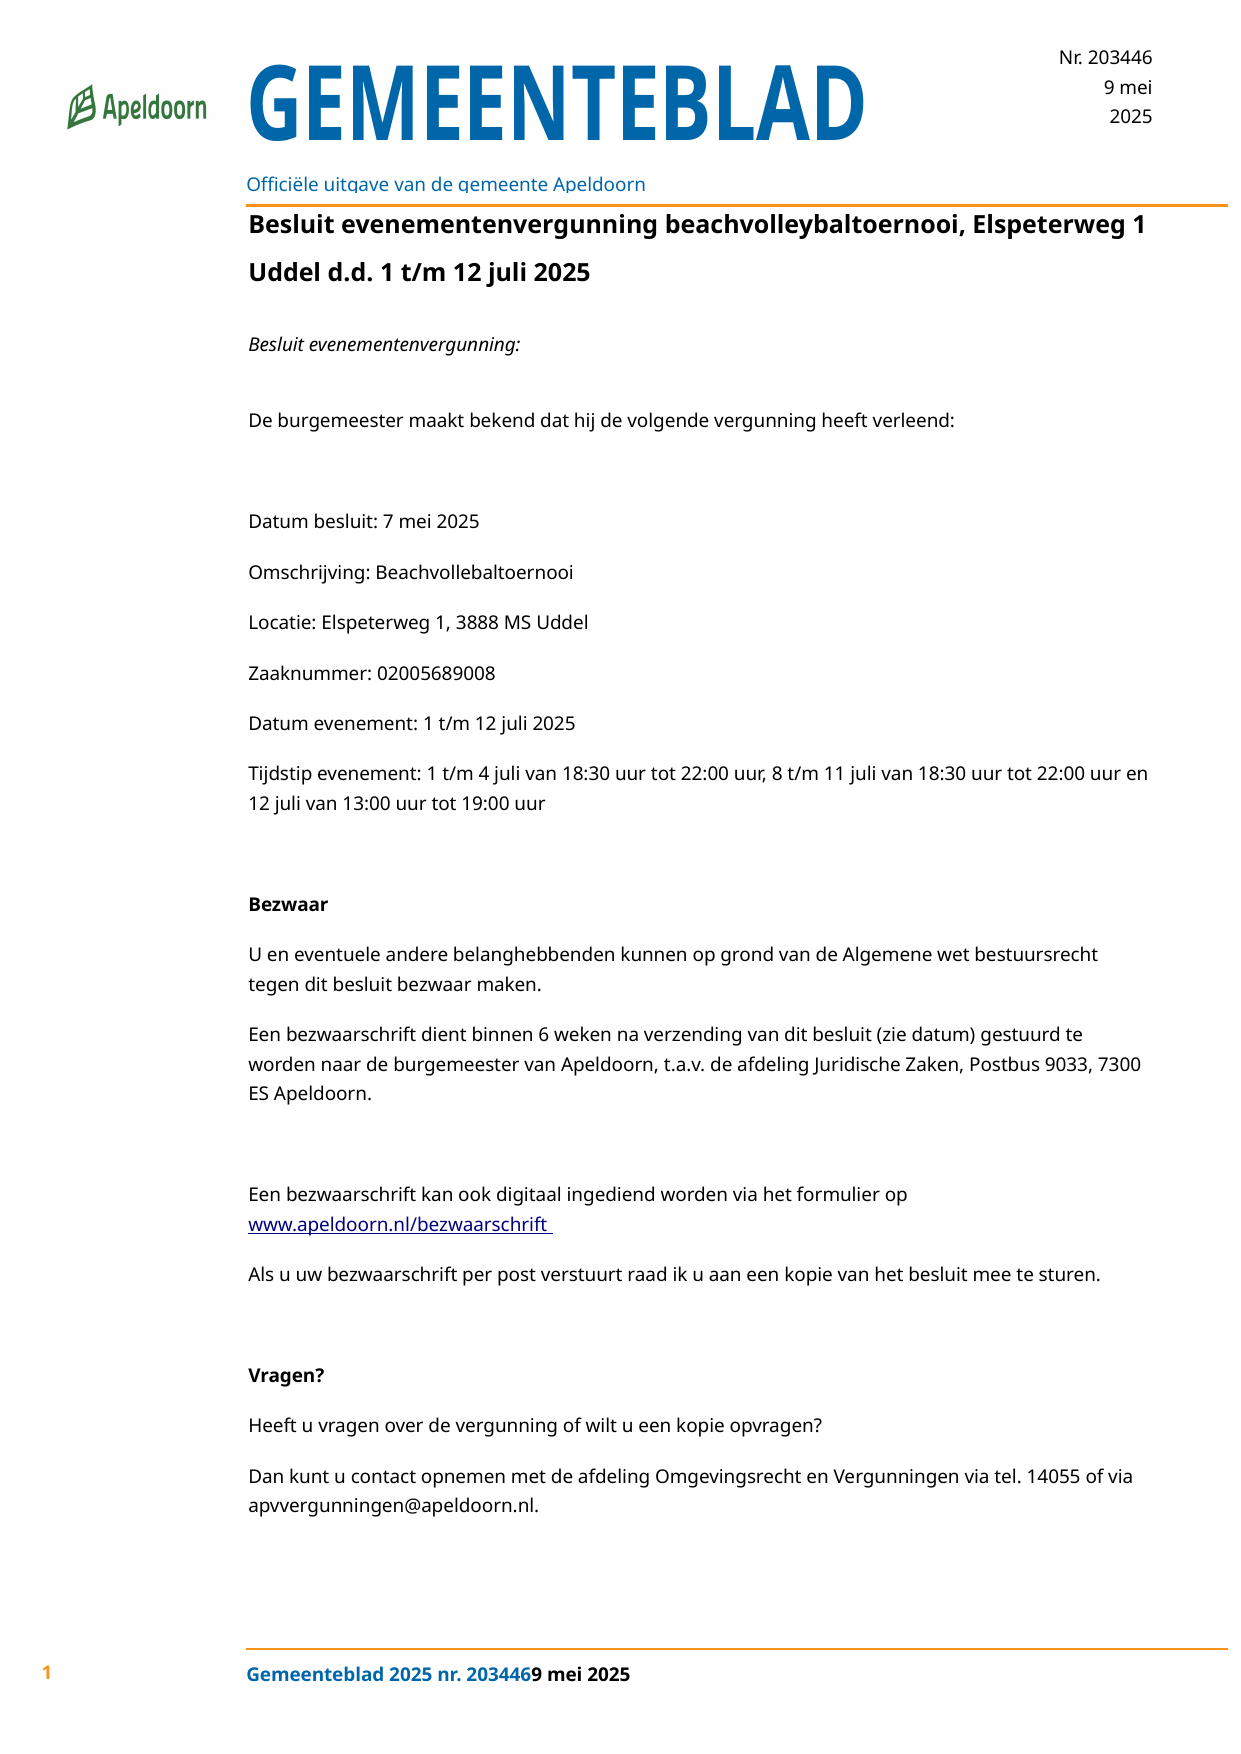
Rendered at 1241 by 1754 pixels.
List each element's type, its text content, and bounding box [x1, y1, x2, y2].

picture [41, 47, 231, 172]
text Zaaknummer: 02005689008 [248, 660, 1152, 685]
text Een bezwaarschrift dient binnen 6 weken na verzending van dit besluit (zie datum) gestuurd te worden naar de burgemeester van Apeldoorn, t.a.v. de afdeling Juridische Zaken, Postbus 9033, 7300 ES Apeldoorn. [248, 1021, 1152, 1106]
text De burgemeester maakt bekend dat hij de volgende vergunning heeft verleend: [248, 408, 1152, 433]
text Bezwaar [248, 891, 1152, 917]
text Heeft u vragen over de vergunning of wilt u een kopie opvragen? [248, 1413, 1152, 1438]
text Datum evenement: 1 t/m 12 juli 2025 [248, 710, 1152, 736]
text Omschrijving: Beachvollebaltoernooi [248, 559, 1152, 584]
text Besluit evenementenvergunning beachvolleybaltoernooi, Elspeterweg 1 Uddel d.d. 1 t/m 12 juli 2025 [248, 207, 1152, 288]
text Locatie: Elspeterweg 1, 3888 MS Uddel [248, 609, 1152, 635]
text Datum besluit: 7 mei 2025 [248, 508, 1152, 534]
text Als u uw bezwaarschrift per post verstuurt raad ik u aan een kopie van het besluit mee te sturen. [248, 1261, 1152, 1287]
text Dan kunt u contact opnemen met de afdeling Omgevingsrecht en Vergunningen via tel. 14055 of via apvvergunningen@apeldoorn.nl. [248, 1463, 1152, 1518]
text Tijdstip evenement: 1 t/m 4 juli van 18:30 uur tot 22:00 uur, 8 t/m 11 juli van 18:30 uur tot 22:00 uur en 12 juli van 13:00 uur tot 19:00 uur [248, 761, 1152, 816]
text U en eventuele andere belanghebbenden kunnen op grond van de Algemene wet bestuursrecht tegen dit besluit bezwaar maken. [248, 941, 1152, 997]
text Besluit evenementenvergunning: [248, 331, 1152, 357]
text Een bezwaarschrift kan ook digitaal ingediend worden via het formulier op www.apeldoorn.nl/bezwaarschrift [248, 1181, 1152, 1237]
text Vragen? [248, 1362, 1152, 1388]
